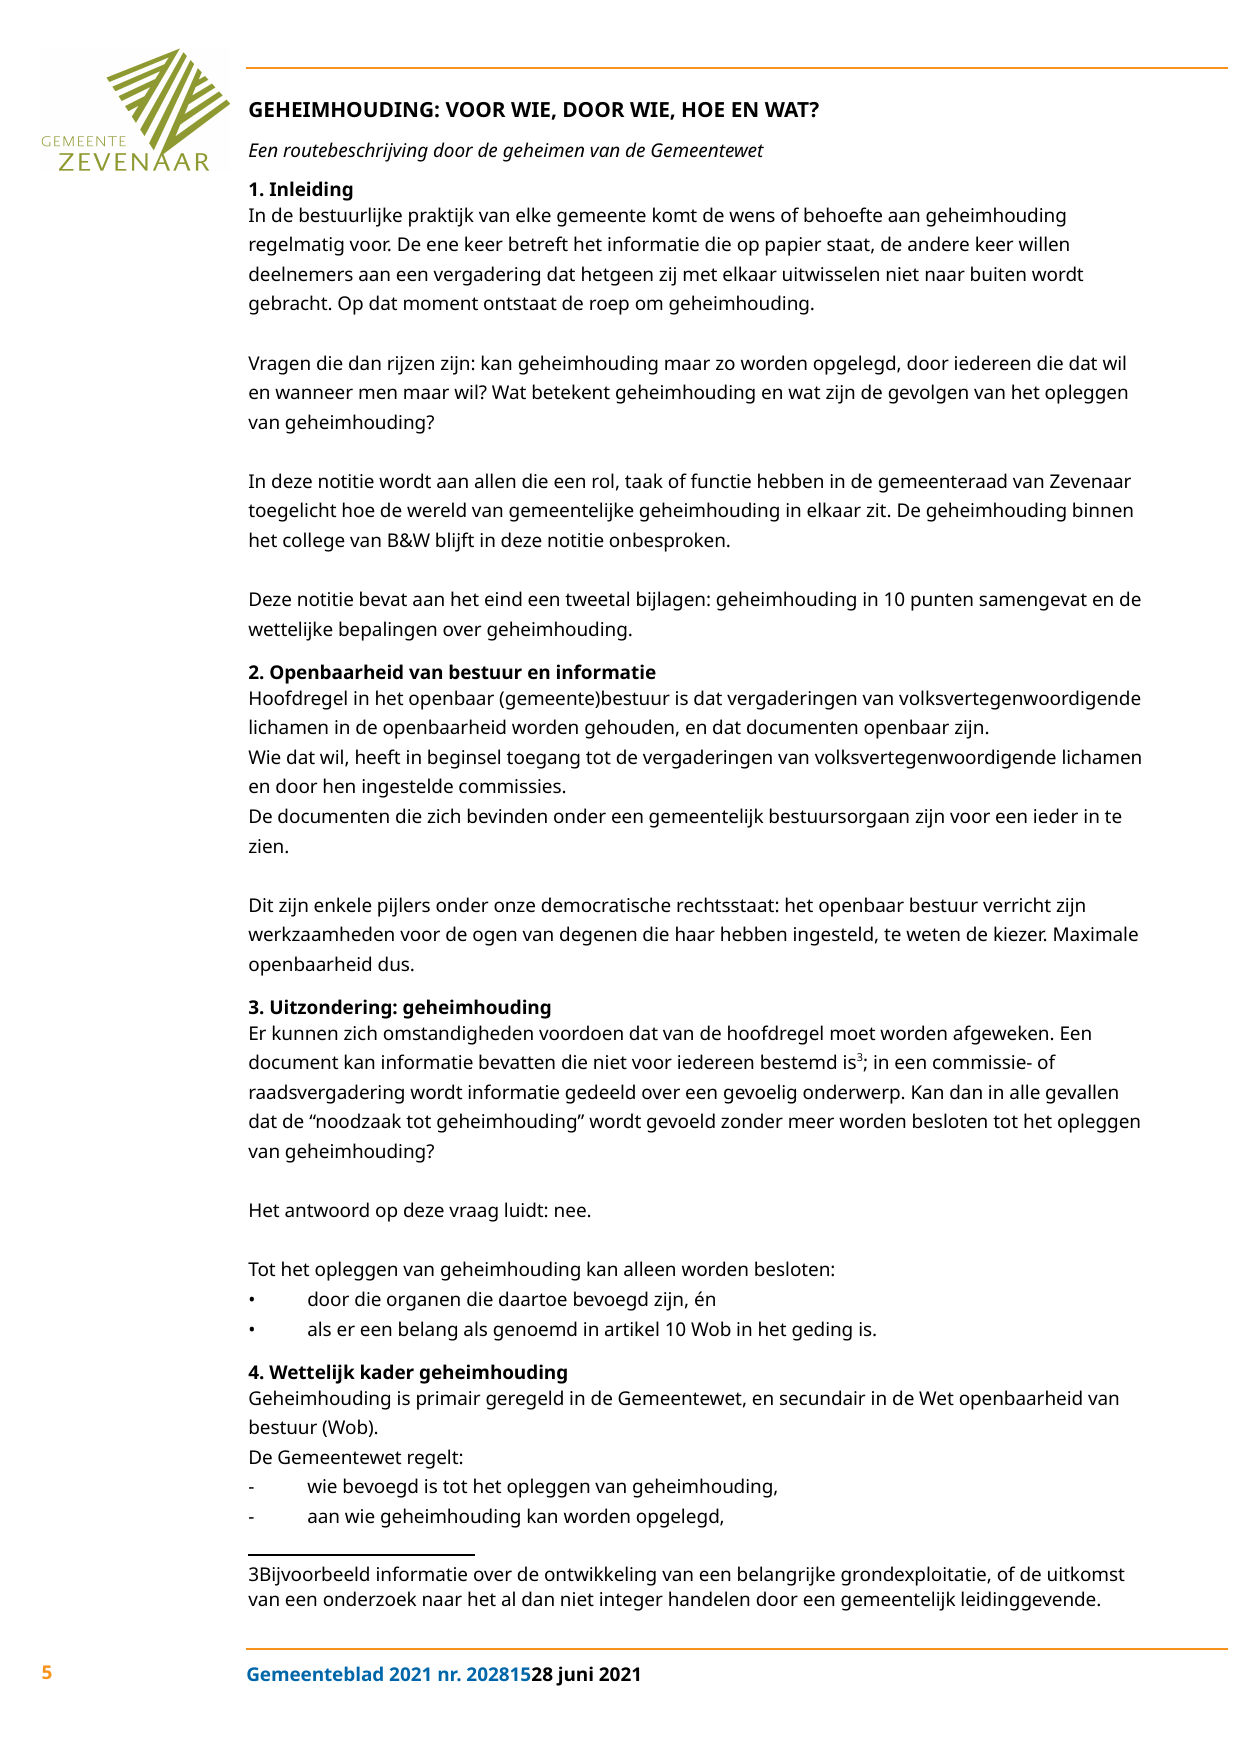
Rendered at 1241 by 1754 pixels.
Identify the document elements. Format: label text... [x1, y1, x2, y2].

text In de bestuurlijke praktijk van elke gemeente komt de wens of behoefte aan geheimhouding regelmatig voor. De ene keer betreft het informatie die op papier staat, de andere keer willen deelnemers aan een vergadering dat hetgeen zij met elkaar uitwisselen niet naar buiten wordt gebracht. Op dat moment ontstaat de roep om geheimhouding. [248, 202, 1152, 316]
text Dit zijn enkele pijlers onder onze democratische rechtsstaat: het openbaar bestuur verricht zijn werkzaamheden voor de ogen van degenen die haar hebben ingesteld, te weten de kiezer. Maximale openbaarheid dus. [248, 892, 1152, 977]
text Bijvoorbeeld informatie over de ontwikkeling van een belangrijke grondexploitatie, of de uitkomst van een onderzoek naar het al dan niet integer handelen door een gemeentelijk leidinggevende. [248, 1561, 1152, 1612]
list door die organen die daartoe bevoegd zijn, én [248, 1286, 1152, 1312]
text 4. Wettelijk kader geheimhouding [248, 1359, 1152, 1385]
text Het antwoord op deze vraag luidt: nee. [248, 1197, 1152, 1223]
text Er kunnen zich omstandigheden voordoen dat van de hoofdregel moet worden afgeweken. Een document kan informatie bevatten die niet voor iedereen bestemd is; in een commissie- of raadsvergadering wordt informatie gedeeld over een gevoelig onderwerp. Kan dan in alle gevallen dat de “noodzaak tot geheimhouding” wordt gevoeld zonder meer worden besloten tot het opleggen van geheimhouding? [248, 1020, 1152, 1164]
text Wie dat wil, heeft in beginsel toegang tot de vergaderingen van volksvertegenwoordigende lichamen en door hen ingestelde commissies. [248, 744, 1152, 799]
list als er een belang als genoemd in artikel 10 Wob in het geding is. [248, 1316, 1152, 1342]
text In deze notitie wordt aan allen die een rol, taak of functie hebben in de gemeenteraad van Zevenaar toegelicht hoe de wereld van gemeentelijke geheimhouding in elkaar zit. De geheimhouding binnen het college van B&W blijft in deze notitie onbesproken. [248, 468, 1152, 553]
text 1. Inleiding [248, 176, 1152, 202]
list wie bevoegd is tot het opleggen van geheimhouding, [248, 1473, 1152, 1499]
text Deze notitie bevat aan het eind een tweetal bijlagen: geheimhouding in 10 punten samengevat en de wettelijke bepalingen over geheimhouding. [248, 586, 1152, 642]
text De documenten die zich bevinden onder een gemeentelijk bestuursorgaan zijn voor een ieder in te zien. [248, 803, 1152, 858]
text Geheimhouding is primair geregeld in de Gemeentewet, en secundair in de Wet openbaarheid van bestuur (Wob). [248, 1385, 1152, 1440]
text De Gemeentewet regelt: [248, 1444, 1152, 1469]
text GEHEIMHOUDING: VOOR WIE, DOOR WIE, HOE EN WAT? [248, 95, 1152, 123]
text Tot het opleggen van geheimhouding kan alleen worden besloten: [248, 1257, 1152, 1282]
list aan wie geheimhouding kan worden opgelegd, [248, 1503, 1152, 1529]
text Hoofdregel in het openbaar (gemeente)bestuur is dat vergaderingen van volksvertegenwoordigende lichamen in de openbaarheid worden gehouden, en dat documenten openbaar zijn. [248, 685, 1152, 740]
text 3. Uitzondering: geheimhouding [248, 994, 1152, 1020]
text 2. Openbaarheid van bestuur en informatie [248, 659, 1152, 685]
text Vragen die dan rijzen zijn: kan geheimhouding maar zo worden opgelegd, door iedereen die dat wil en wanneer men maar wil? Wat betekent geheimhouding en wat zijn de gevolgen van het opleggen van geheimhouding? [248, 350, 1152, 435]
text Een routebeschrijving door de geheimen van de Gemeentewet [248, 137, 1152, 163]
picture [41, 47, 231, 172]
